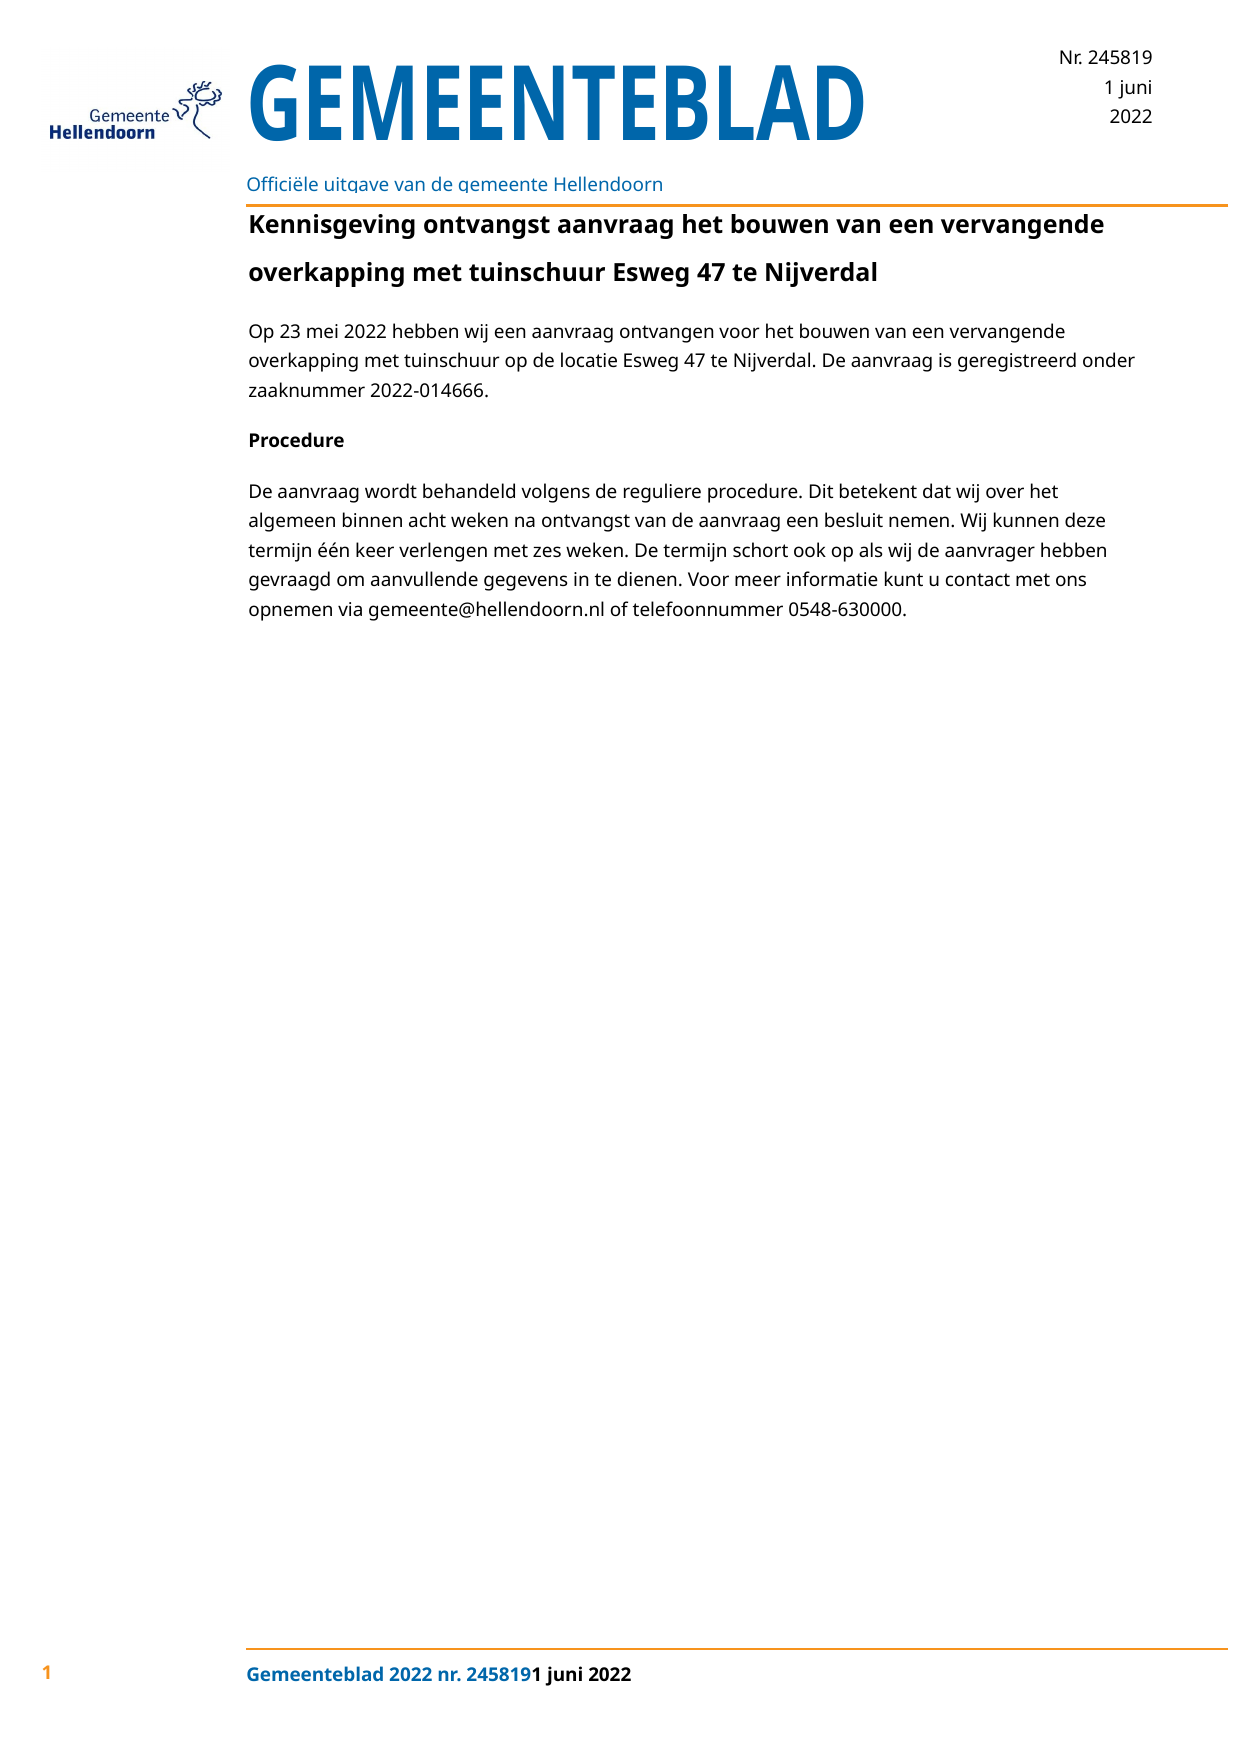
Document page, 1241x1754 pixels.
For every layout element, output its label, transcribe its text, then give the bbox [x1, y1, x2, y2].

text Kennisgeving ontvangst aanvraag het bouwen van een vervangende overkapping met tuinschuur Esweg 47 te Nijverdal [248, 207, 1152, 288]
text Op 23 mei 2022 hebben wij een aanvraag ontvangen voor het bouwen van een vervangende overkapping met tuinschuur op de locatie Esweg 47 te Nijverdal. De aanvraag is geregistreerd onder zaaknummer 2022-014666. [248, 318, 1152, 403]
picture [41, 47, 231, 172]
text Procedure [248, 427, 1152, 453]
text De aanvraag wordt behandeld volgens de reguliere procedure. Dit betekent dat wij over het algemeen binnen acht weken na ontvangst van de aanvraag een besluit nemen. Wij kunnen deze termijn één keer verlengen met zes weken. De termijn schort ook op als wij de aanvrager hebben gevraagd om aanvullende gegevens in te dienen. Voor meer informatie kunt u contact met ons opnemen via gemeente@hellendoorn.nl of telefoonnummer 0548-630000. [248, 478, 1152, 622]
